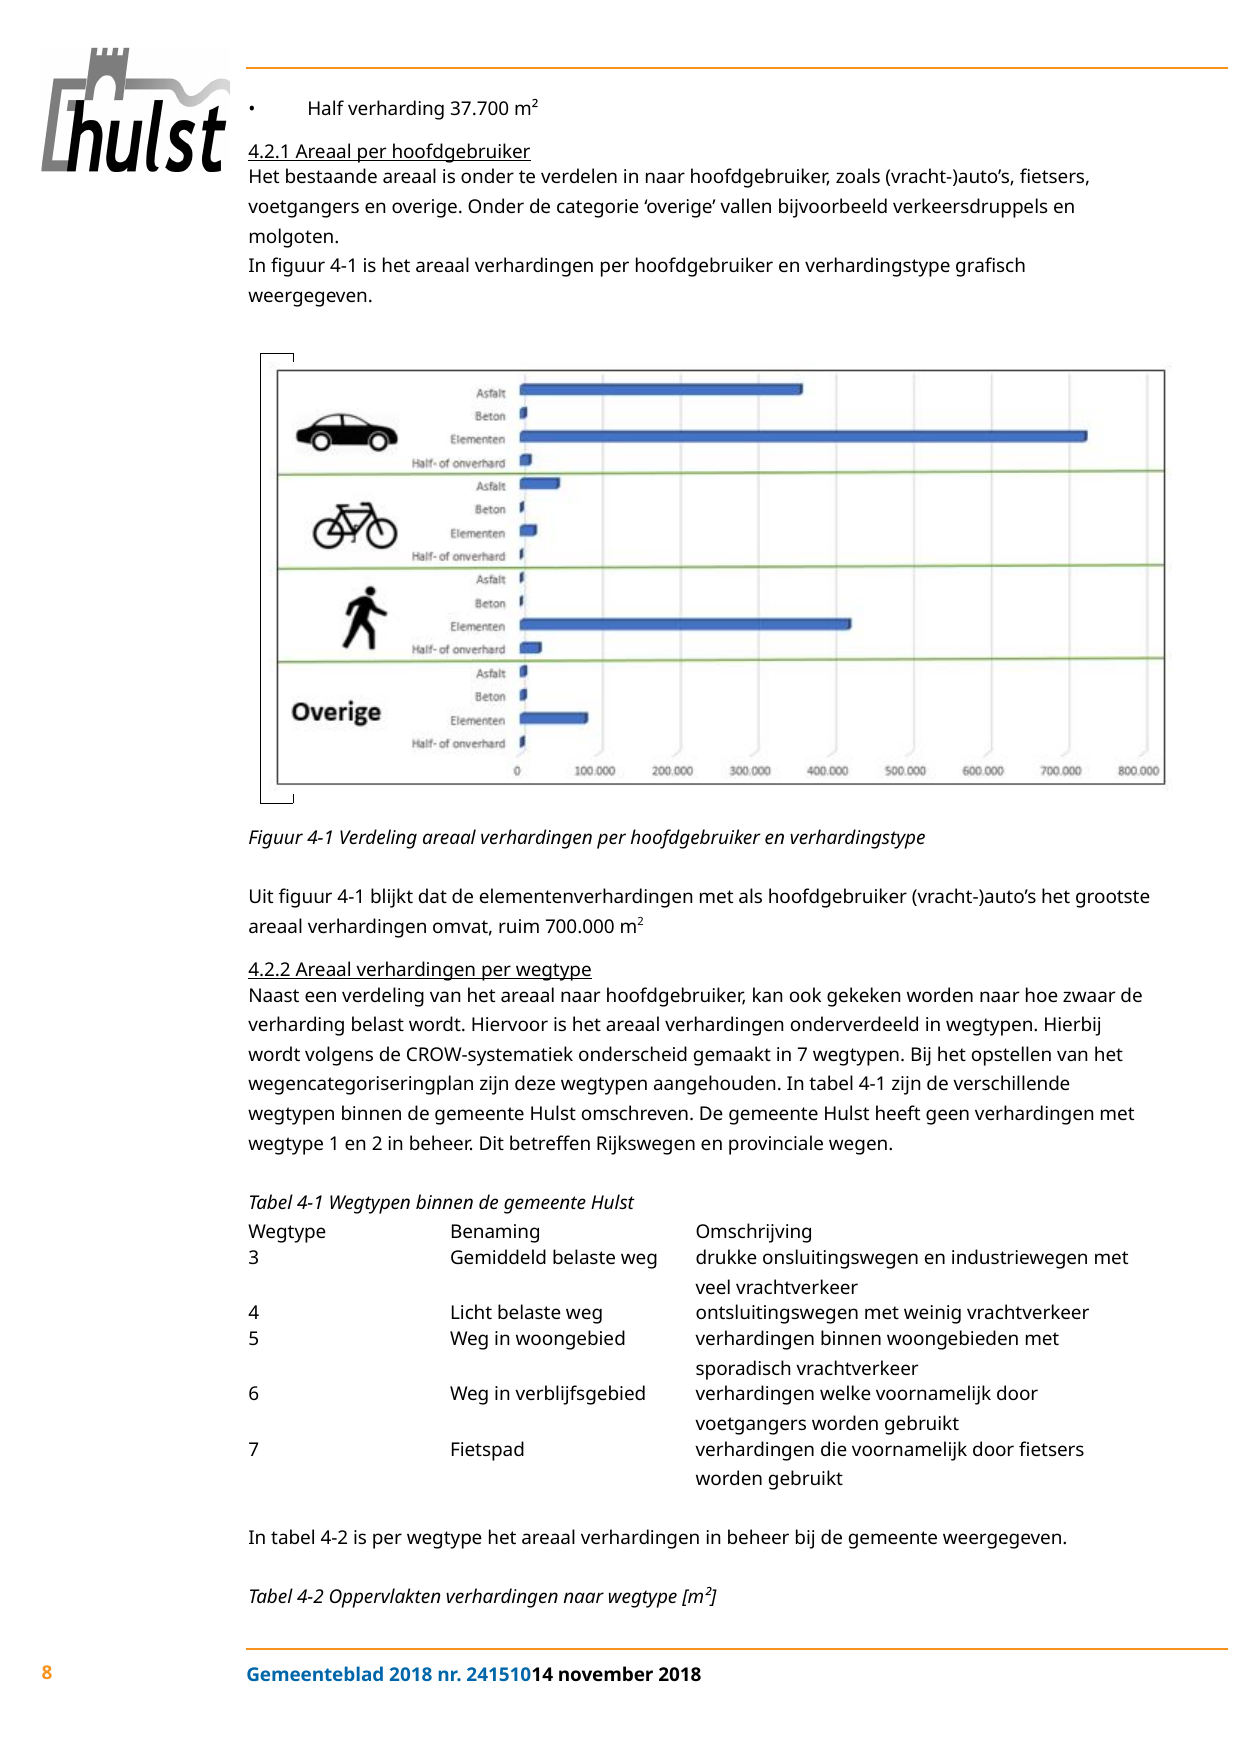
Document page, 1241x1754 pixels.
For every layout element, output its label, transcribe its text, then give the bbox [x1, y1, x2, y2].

text Uit figuur 4-1 blijkt dat de elementenverhardingen met als hoofdgebruiker (vracht-)auto’s het grootste areaal verhardingen omvat, ruim 700.000 m2 [248, 883, 1152, 939]
table_cell verhardingen die voornamelijk door fietsers worden gebruikt [695, 1436, 1152, 1491]
text 4.2.1 Areaal per hoofdgebruiker [248, 138, 1152, 164]
picture [41, 47, 231, 172]
table_cell 5 [248, 1325, 450, 1381]
text Tabel 4-2 Oppervlakten verhardingen naar wegtype [m²] [248, 1583, 1152, 1609]
table_cell 4 [248, 1300, 450, 1325]
text Figuur 4-1 Verdeling areaal verhardingen per hoofdgebruiker en verhardingstype [248, 824, 1152, 850]
table_cell Fietspad [450, 1436, 695, 1491]
text Tabel 4-1 Wegtypen binnen de gemeente Hulst [248, 1189, 1152, 1214]
table_cell Weg in woongebied [450, 1325, 695, 1381]
text In figuur 4-1 is het areaal verhardingen per hoofdgebruiker en verhardingstype grafisch weergegeven. [248, 252, 1152, 308]
text In tabel 4-2 is per wegtype het areaal verhardingen in beheer bij de gemeente weergegeven. [248, 1524, 1152, 1550]
text Het bestaande areaal is onder te verdelen in naar hoofdgebruiker, zoals (vracht-)auto’s, fietsers, voetgangers en overige. Onder de categorie ‘overige’ vallen bijvoorbeeld verkeersdruppels en molgoten. [248, 164, 1152, 248]
table_cell 3 [248, 1244, 450, 1299]
table_cell 7 [248, 1436, 450, 1491]
table_header Benaming [450, 1219, 695, 1244]
list Half verharding 37.700 m² [248, 95, 1152, 121]
table_cell 6 [248, 1381, 450, 1436]
table_cell drukke onsluitingswegen en industriewegen met veel vrachtverkeer [695, 1244, 1152, 1299]
table_cell Weg in verblijfsgebied [450, 1381, 695, 1436]
table_cell ontsluitingswegen met weinig vrachtverkeer [695, 1300, 1152, 1325]
table_cell Licht belaste weg [450, 1300, 695, 1325]
table_header Omschrijving [695, 1219, 1152, 1244]
text Naast een verdeling van het areaal naar hoofdgebruiker, kan ook gekeken worden naar hoe zwaar de verharding belast wordt. Hiervoor is het areaal verhardingen onderverdeeld in wegtypen. Hierbij wordt volgens de CROW-systematiek onderscheid gemaakt in 7 wegtypen. Bij het opstellen van het wegencategoriseringplan zijn deze wegtypen aangehouden. In tabel 4-1 zijn de verschillende wegtypen binnen de gemeente Hulst omschreven. De gemeente Hulst heeft geen verhardingen met wegtype 1 en 2 in beheer. Dit betreffen Rijkswegen en provinciale wegen. [248, 982, 1152, 1155]
text 4.2.2 Areaal verhardingen per wegtype [248, 956, 1152, 982]
picture [268, 362, 1173, 794]
table_cell Gemiddeld belaste weg [450, 1244, 695, 1299]
table_cell verhardingen binnen woongebieden met sporadisch vrachtverkeer [695, 1325, 1152, 1381]
table_cell verhardingen welke voornamelijk door voetgangers worden gebruikt [695, 1381, 1152, 1436]
table_header Wegtype [248, 1219, 450, 1244]
